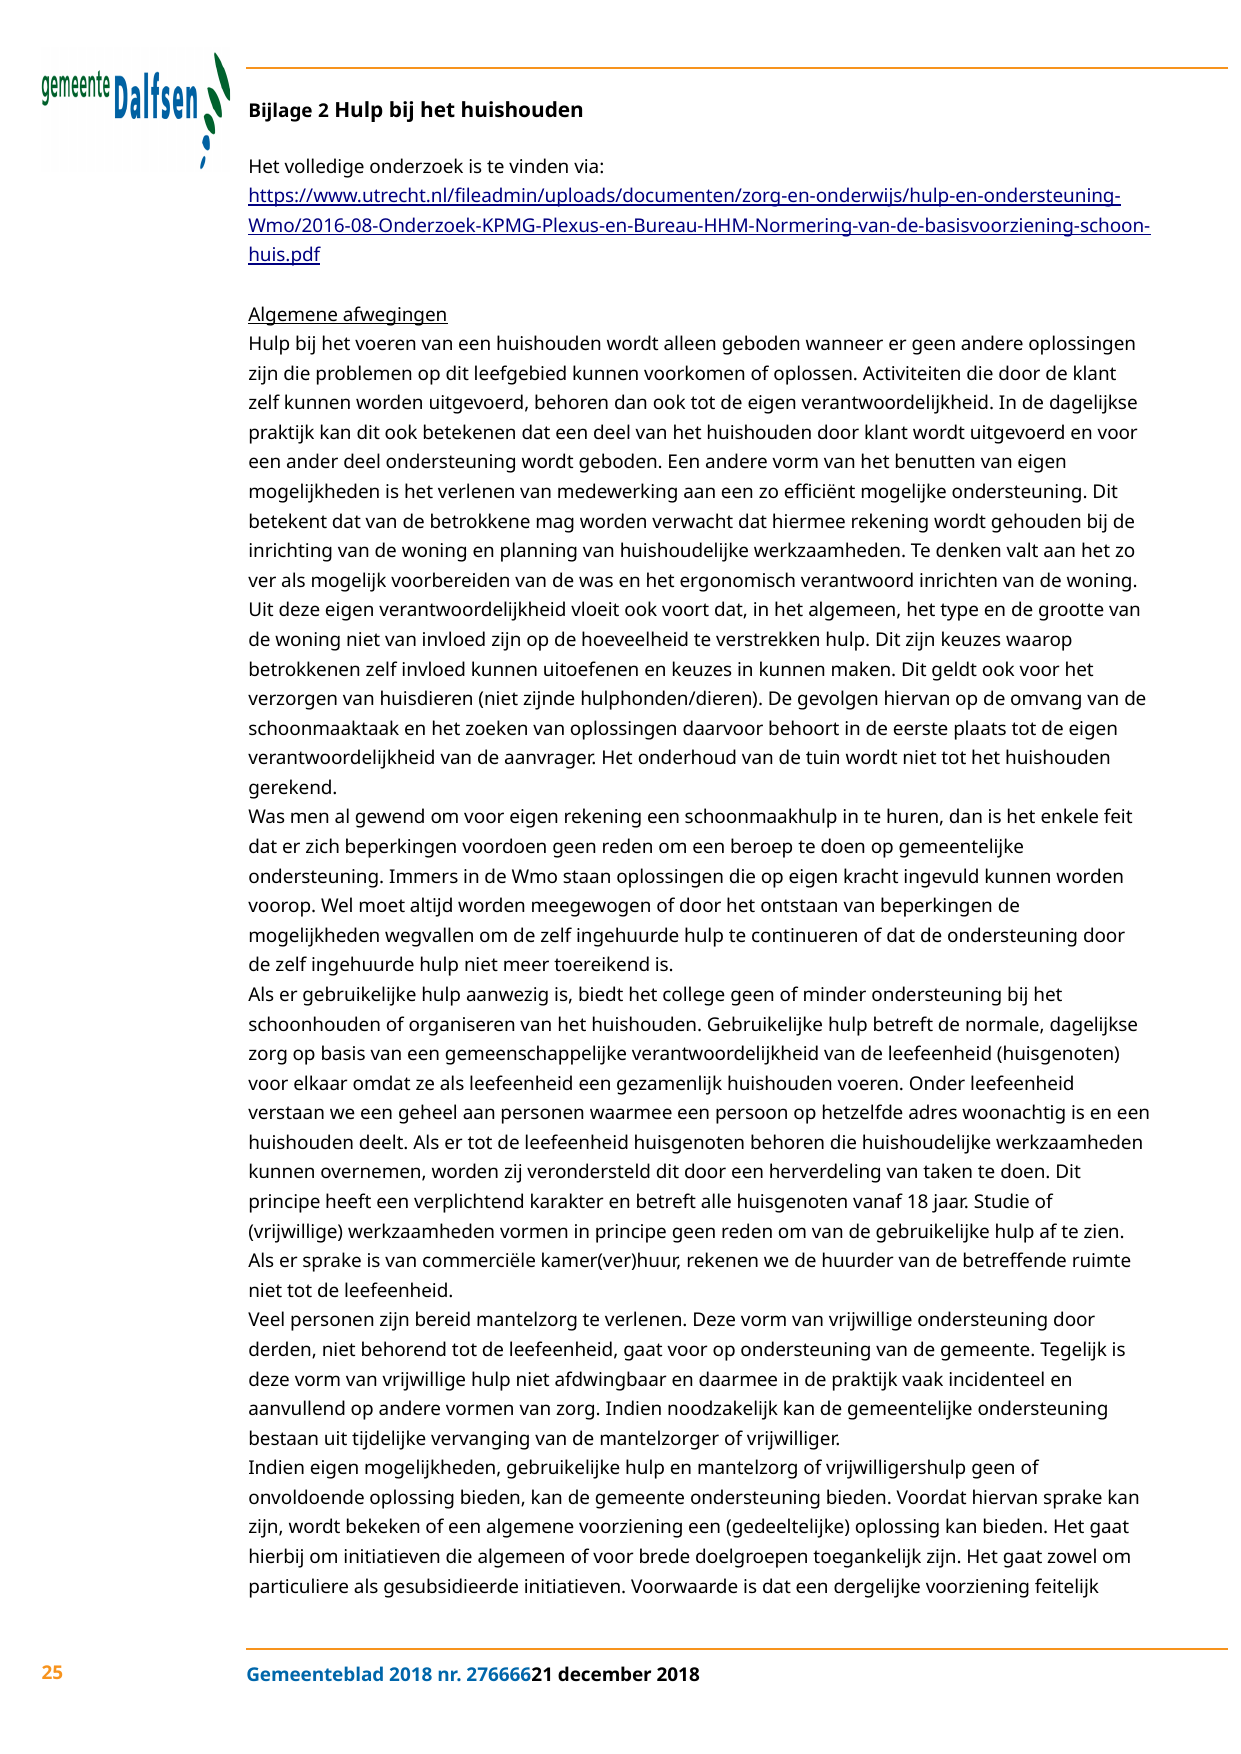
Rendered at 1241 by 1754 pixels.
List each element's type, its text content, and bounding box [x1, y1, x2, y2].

text Hulp bij het voeren van een huishouden wordt alleen geboden wanneer er geen andere oplossingen zijn die problemen op dit leefgebied kunnen voorkomen of oplossen. Activiteiten die door de klant zelf kunnen worden uitgevoerd, behoren dan ook tot de eigen verantwoordelijkheid. In de dagelijkse praktijk kan dit ook betekenen dat een deel van het huishouden door klant wordt uitgevoerd en voor een ander deel ondersteuning wordt geboden. Een andere vorm van het benutten van eigen mogelijkheden is het verlenen van medewerking aan een zo efficiënt mogelijke ondersteuning. Dit betekent dat van de betrokkene mag worden verwacht dat hiermee rekening wordt gehouden bij de inrichting van de woning en planning van huishoudelijke werkzaamheden. Te denken valt aan het zo ver als mogelijk voorbereiden van de was en het ergonomisch verantwoord inrichten van de woning. Uit deze eigen verantwoordelijkheid vloeit ook voort dat, in het algemeen, het type en de grootte van de woning niet van invloed zijn op de hoeveelheid te verstrekken hulp. Dit zijn keuzes waarop betrokkenen zelf invloed kunnen uitoefenen en keuzes in kunnen maken. Dit geldt ook voor het verzorgen van huisdieren (niet zijnde hulphonden/dieren). De gevolgen hiervan op de omvang van de schoonmaaktaak en het zoeken van oplossingen daarvoor behoort in de eerste plaats tot de eigen verantwoordelijkheid van de aanvrager. Het onderhoud van de tuin wordt niet tot het huishouden gerekend. [248, 330, 1152, 800]
picture [41, 47, 231, 172]
text Algemene afwegingen [248, 301, 1152, 327]
text Veel personen zijn bereid mantelzorg te verlenen. Deze vorm van vrijwillige ondersteuning door derden, niet behorend tot de leefeenheid, gaat voor op ondersteuning van de gemeente. Tegelijk is deze vorm van vrijwillige hulp niet afdwingbaar en daarmee in de praktijk vaak incidenteel en aanvullend op andere vormen van zorg. Indien noodzakelijk kan de gemeentelijke ondersteuning bestaan uit tijdelijke vervanging van de mantelzorger of vrijwilliger. [248, 1307, 1152, 1451]
text Als er gebruikelijke hulp aanwezig is, biedt het college geen of minder ondersteuning bij het schoonhouden of organiseren van het huishouden. Gebruikelijke hulp betreft de normale, dagelijkse zorg op basis van een gemeenschappelijke verantwoordelijkheid van de leefeenheid (huisgenoten) voor elkaar omdat ze als leefeenheid een gezamenlijk huishouden voeren. Onder leefeenheid verstaan we een geheel aan personen waarmee een persoon op hetzelfde adres woonachtig is en een huishouden deelt. Als er tot de leefeenheid huisgenoten behoren die huishoudelijke werkzaamheden kunnen overnemen, worden zij verondersteld dit door een herverdeling van taken te doen. Dit principe heeft een verplichtend karakter en betreft alle huisgenoten vanaf 18 jaar. Studie of (vrijwillige) werkzaamheden vormen in principe geen reden om van de gebruikelijke hulp af te zien. Als er sprake is van commerciële kamer(ver)huur, rekenen we de huurder van de betreffende ruimte niet tot de leefeenheid. [248, 981, 1152, 1303]
text https://www.utrecht.nl/fileadmin/uploads/documenten/zorg-en-onderwijs/hulp-en-ondersteuning-Wmo/2016-08-Onderzoek-KPMG-Plexus-en-Bureau-HHM-Normering-van-de-basisvoorziening-schoon-huis.pdf [248, 182, 1152, 267]
text Was men al gewend om voor eigen rekening een schoonmaakhulp in te huren, dan is het enkele feit dat er zich beperkingen voordoen geen reden om een beroep te doen op gemeentelijke ondersteuning. Immers in de Wmo staan oplossingen die op eigen kracht ingevuld kunnen worden voorop. Wel moet altijd worden meegewogen of door het ontstaan van beperkingen de mogelijkheden wegvallen om de zelf ingehuurde hulp te continueren of dat de ondersteuning door de zelf ingehuurde hulp niet meer toereikend is. [248, 804, 1152, 977]
text Bijlage 2 Hulp bij het huishouden [248, 95, 1152, 123]
text Indien eigen mogelijkheden, gebruikelijke hulp en mantelzorg of vrijwilligershulp geen of onvoldoende oplossing bieden, kan de gemeente ondersteuning bieden. Voordat hiervan sprake kan zijn, wordt bekeken of een algemene voorziening een (gedeeltelijke) oplossing kan bieden. Het gaat hierbij om initiatieven die algemeen of voor brede doelgroepen toegankelijk zijn. Het gaat zowel om particuliere als gesubsidieerde initiatieven. Voorwaarde is dat een dergelijke voorziening feitelijk [248, 1454, 1152, 1599]
text Het volledige onderzoek is te vinden via: [248, 153, 1152, 179]
